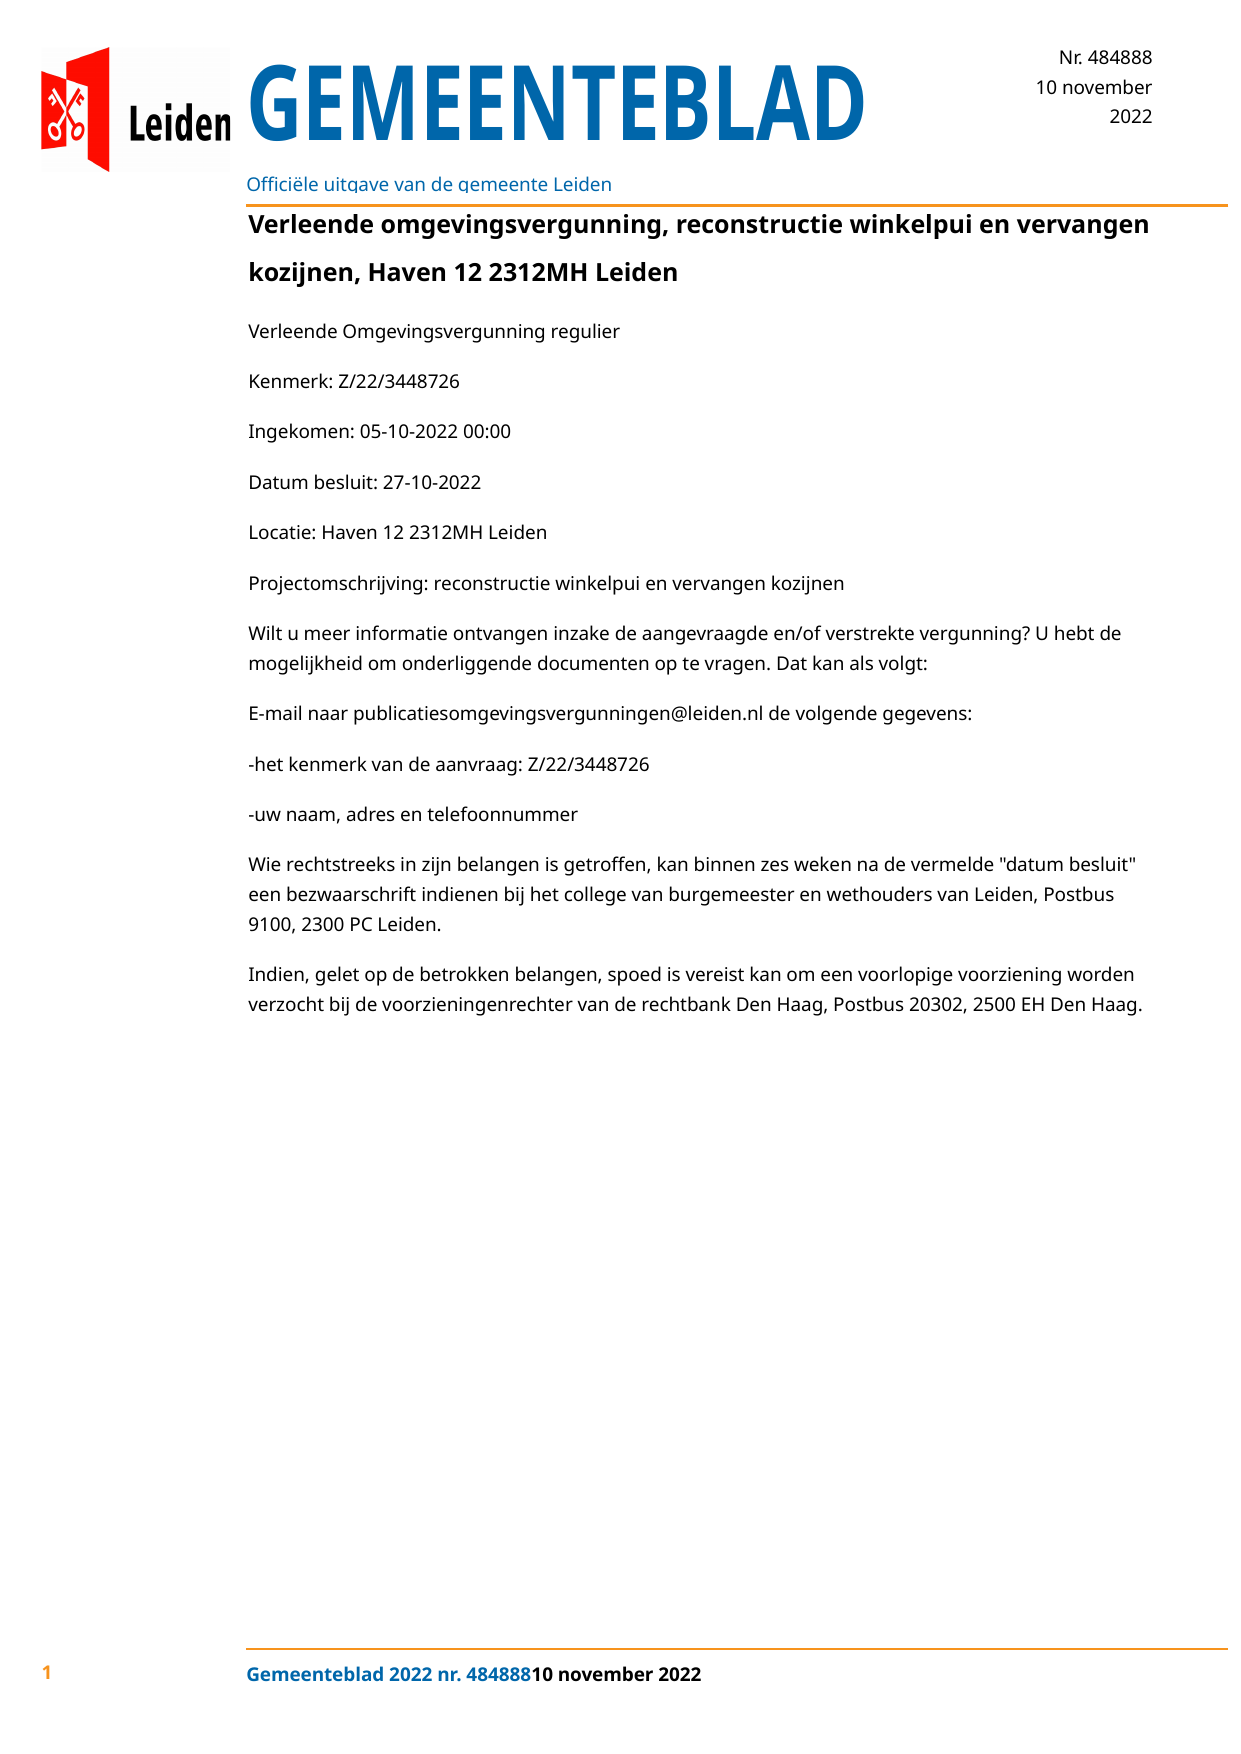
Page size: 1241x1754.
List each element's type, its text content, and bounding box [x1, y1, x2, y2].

text -het kenmerk van de aanvraag: Z/22/3448726 [248, 751, 1152, 777]
text Kenmerk: Z/22/3448726 [248, 368, 1152, 394]
text Locatie: Haven 12 2312MH Leiden [248, 519, 1152, 545]
text Wilt u meer informatie ontvangen inzake de aangevraagde en/of verstrekte vergunning? U hebt de mogelijkheid om onderliggende documenten op te vragen. Dat kan als volgt: [248, 620, 1152, 676]
text Projectomschrijving: reconstructie winkelpui en vervangen kozijnen [248, 570, 1152, 596]
text E-mail naar publicatiesomgevingsvergunningen@leiden.nl de volgende gegevens: [248, 700, 1152, 726]
text Wie rechtstreeks in zijn belangen is getroffen, kan binnen zes weken na de vermelde "datum besluit" een bezwaarschrift indienen bij het college van burgemeester en wethouders van Leiden, Postbus 9100, 2300 PC Leiden. [248, 852, 1152, 937]
text Verleende Omgevingsvergunning regulier [248, 318, 1152, 344]
picture [41, 47, 231, 172]
text -uw naam, adres en telefoonnummer [248, 801, 1152, 827]
text Verleende omgevingsvergunning, reconstructie winkelpui en vervangen kozijnen, Haven 12 2312MH Leiden [248, 207, 1152, 288]
text Datum besluit: 27-10-2022 [248, 469, 1152, 495]
text Indien, gelet op de betrokken belangen, spoed is vereist kan om een voorlopige voorziening worden verzocht bij de voorzieningenrechter van de rechtbank Den Haag, Postbus 20302, 2500 EH Den Haag. [248, 961, 1152, 1017]
text Ingekomen: 05-10-2022 00:00 [248, 419, 1152, 444]
